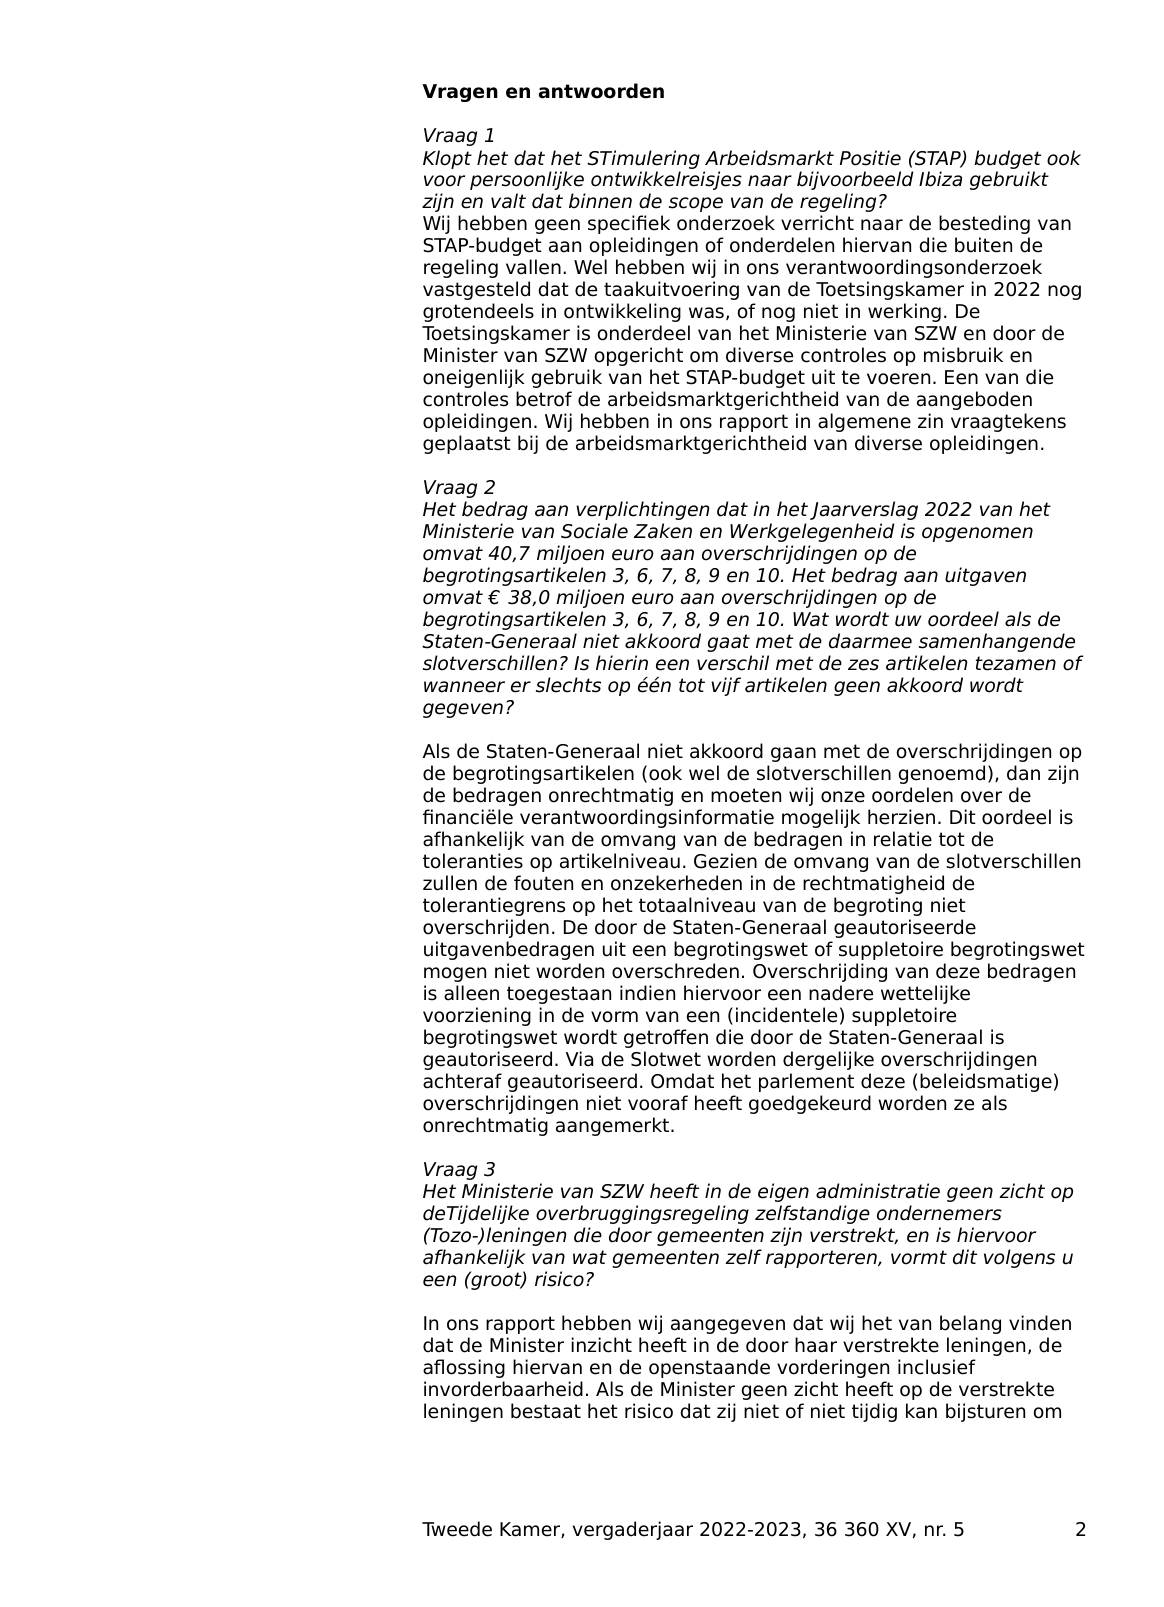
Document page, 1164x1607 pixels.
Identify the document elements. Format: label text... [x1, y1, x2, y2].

text Klopt het dat het STimulering Arbeidsmarkt Positie (STAP) budget ook voor persoonlijke ontwikkelreisjes naar bijvoorbeeld Ibiza gebruikt zijn en valt dat binnen de scope van de regeling? [422, 147, 1087, 213]
text Het Ministerie van SZW heeft in de eigen administratie geen zicht op deTijdelijke overbruggingsregeling zelfstandige ondernemers (Tozo-)leningen die door gemeenten zijn verstrekt, en is hiervoor afhankelijk van wat gemeenten zelf rapporteren, vormt dit volgens u een (groot) risico? [422, 1181, 1087, 1291]
text Het bedrag aan verplichtingen dat in het Jaarverslag 2022 van het Ministerie van Sociale Zaken en Werkgelegenheid is opgenomen omvat 40,7 miljoen euro aan overschrijdingen op de begrotingsartikelen 3, 6, 7, 8, 9 en 10. Het bedrag aan uitgaven omvat € 38,0 miljoen euro aan overschrijdingen op de begrotingsartikelen 3, 6, 7, 8, 9 en 10. Wat wordt uw oordeel als de Staten-Generaal niet akkoord gaat met de daarmee samenhangende slotverschillen? Is hierin een verschil met de zes artikelen tezamen of wanneer er slechts op één tot vijf artikelen geen akkoord wordt gegeven? [422, 499, 1087, 719]
text Vraag 3 [422, 1159, 1087, 1181]
text Vraag 2 [422, 477, 1087, 499]
subtitle Vragen en antwoorden [422, 81, 1087, 103]
text Vraag 1 [422, 125, 1087, 147]
text Als de Staten-Generaal niet akkoord gaan met de overschrijdingen op de begrotingsartikelen (ook wel de slotverschillen genoemd), dan zijn de bedragen onrechtmatig en moeten wij onze oordelen over de financiële verantwoordingsinformatie mogelijk herzien. Dit oordeel is afhankelijk van de omvang van de bedragen in relatie tot de toleranties op artikelniveau. Gezien de omvang van de slotverschillen zullen de fouten en onzekerheden in de rechtmatigheid de tolerantiegrens op het totaalniveau van de begroting niet overschrijden. De door de Staten-Generaal geautoriseerde uitgavenbedragen uit een begrotingswet of suppletoire begrotingswet mogen niet worden overschreden. Overschrijding van deze bedragen is alleen toegestaan indien hiervoor een nadere wettelijke voorziening in de vorm van een (incidentele) suppletoire begrotingswet wordt getroffen die door de Staten-Generaal is geautoriseerd. Via de Slotwet worden dergelijke overschrijdingen achteraf geautoriseerd. Omdat het parlement deze (beleidsmatige) overschrijdingen niet vooraf heeft goedgekeurd worden ze als onrechtmatig aangemerkt. [422, 741, 1087, 1137]
text In ons rapport hebben wij aangegeven dat wij het van belang vinden dat de Minister inzicht heeft in de door haar verstrekte leningen, de aflossing hiervan en de openstaande vorderingen inclusief invorderbaarheid. Als de Minister geen zicht heeft op de verstrekte leningen bestaat het risico dat zij niet of niet tijdig kan bijsturen om [422, 1313, 1087, 1423]
text Wij hebben geen specifiek onderzoek verricht naar de besteding van STAP-budget aan opleidingen of onderdelen hiervan die buiten de regeling vallen. Wel hebben wij in ons verantwoordingsonderzoek vastgesteld dat de taakuitvoering van de Toetsingskamer in 2022 nog grotendeels in ontwikkeling was, of nog niet in werking. De Toetsingskamer is onderdeel van het Ministerie van SZW en door de Minister van SZW opgericht om diverse controles op misbruik en oneigenlijk gebruik van het STAP-budget uit te voeren. Een van die controles betrof de arbeidsmarktgerichtheid van de aangeboden opleidingen. Wij hebben in ons rapport in algemene zin vraagtekens geplaatst bij de arbeidsmarktgerichtheid van diverse opleidingen. [422, 213, 1087, 455]
